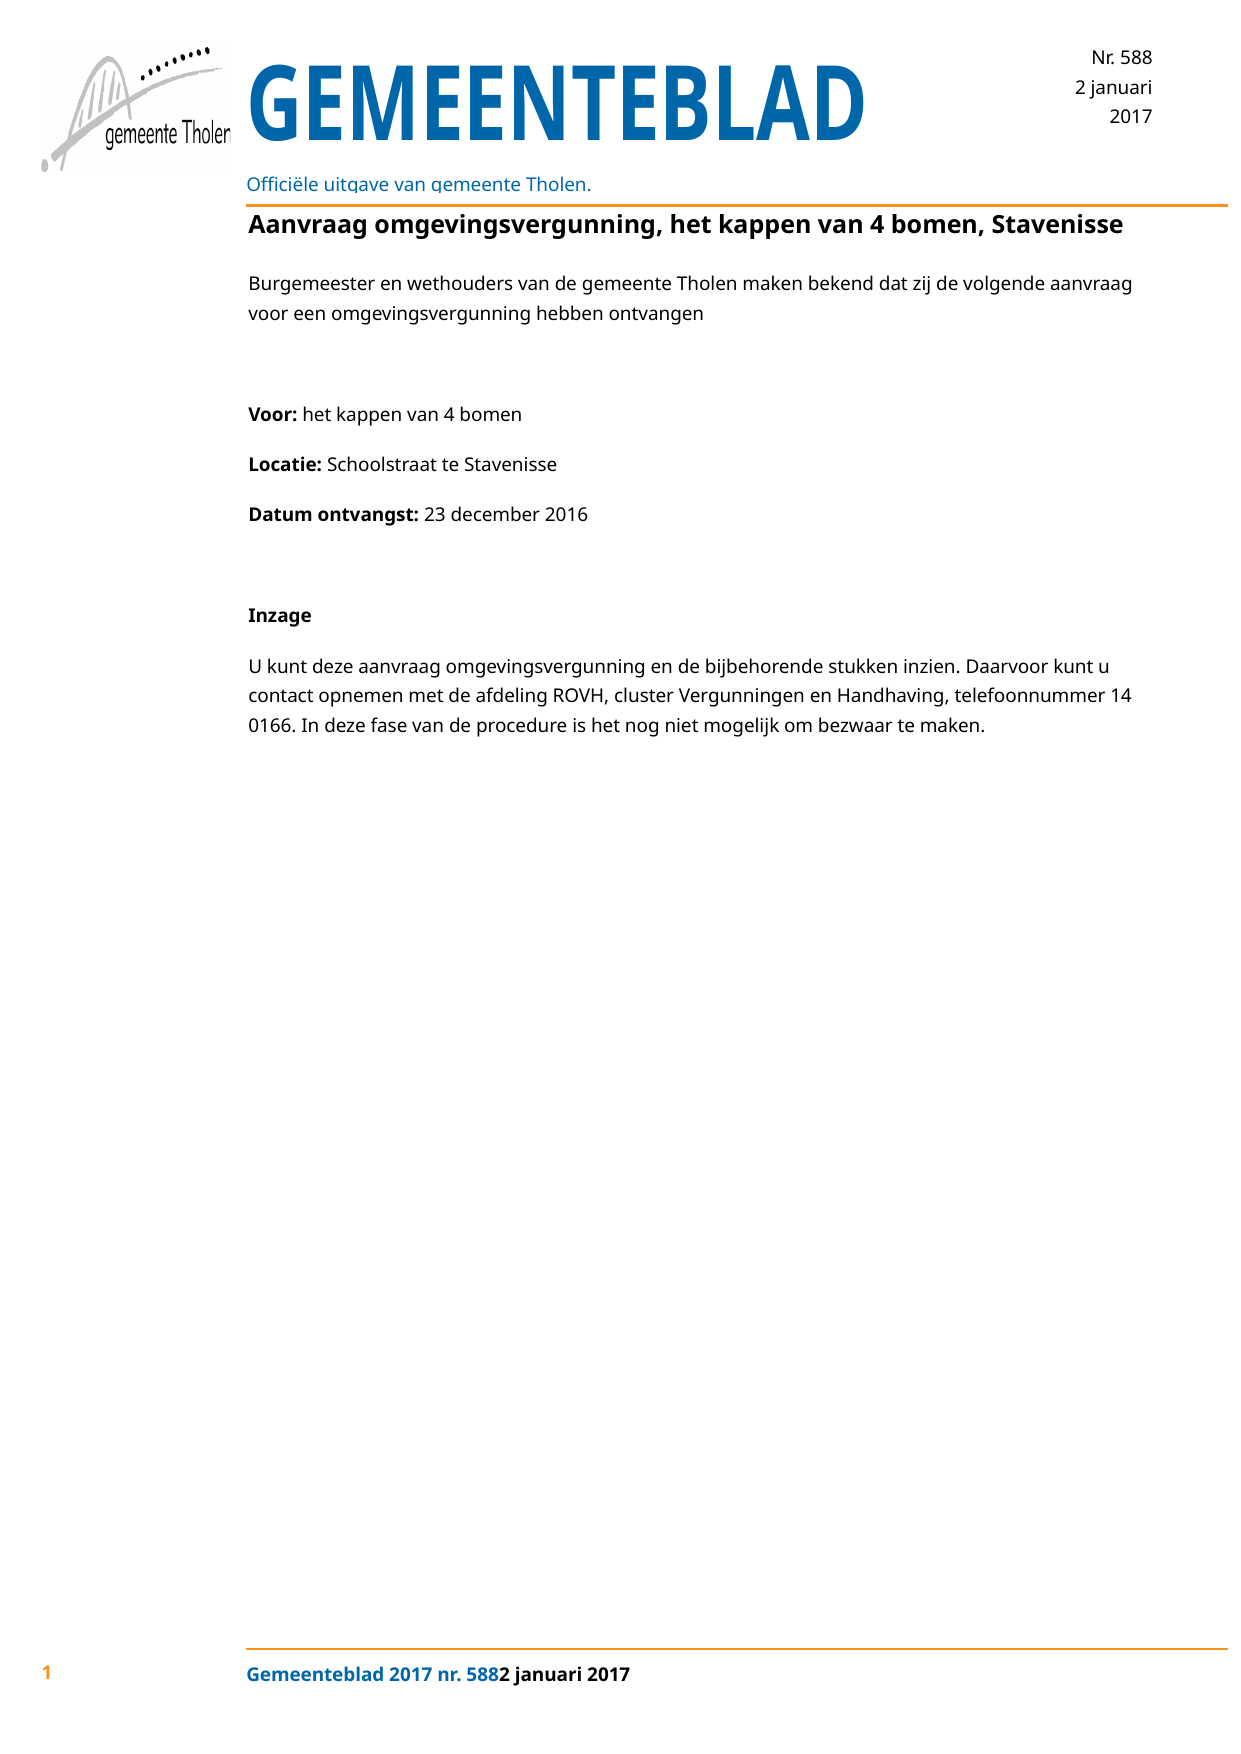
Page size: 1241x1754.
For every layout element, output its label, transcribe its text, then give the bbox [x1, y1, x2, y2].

text Voor: het kappen van 4 bomen [248, 401, 1152, 426]
picture [41, 47, 231, 172]
text Burgemeester en wethouders van de gemeente Tholen maken bekend dat zij de volgende aanvraag voor een omgevingsvergunning hebben ontvangen [248, 270, 1152, 326]
text U kunt deze aanvraag omgevingsvergunning en de bijbehorende stukken inzien. Daarvoor kunt u contact opnemen met de afdeling ROVH, cluster Vergunningen en Handhaving, telefoonnummer 14 0166. In deze fase van de procedure is het nog niet mogelijk om bezwaar te maken. [248, 653, 1152, 738]
text Locatie: Schoolstraat te Stavenisse [248, 451, 1152, 477]
text Aanvraag omgevingsvergunning, het kappen van 4 bomen, Stavenisse [248, 207, 1152, 241]
text Datum ontvangst: 23 december 2016 [248, 502, 1152, 527]
text Inzage [248, 602, 1152, 628]
